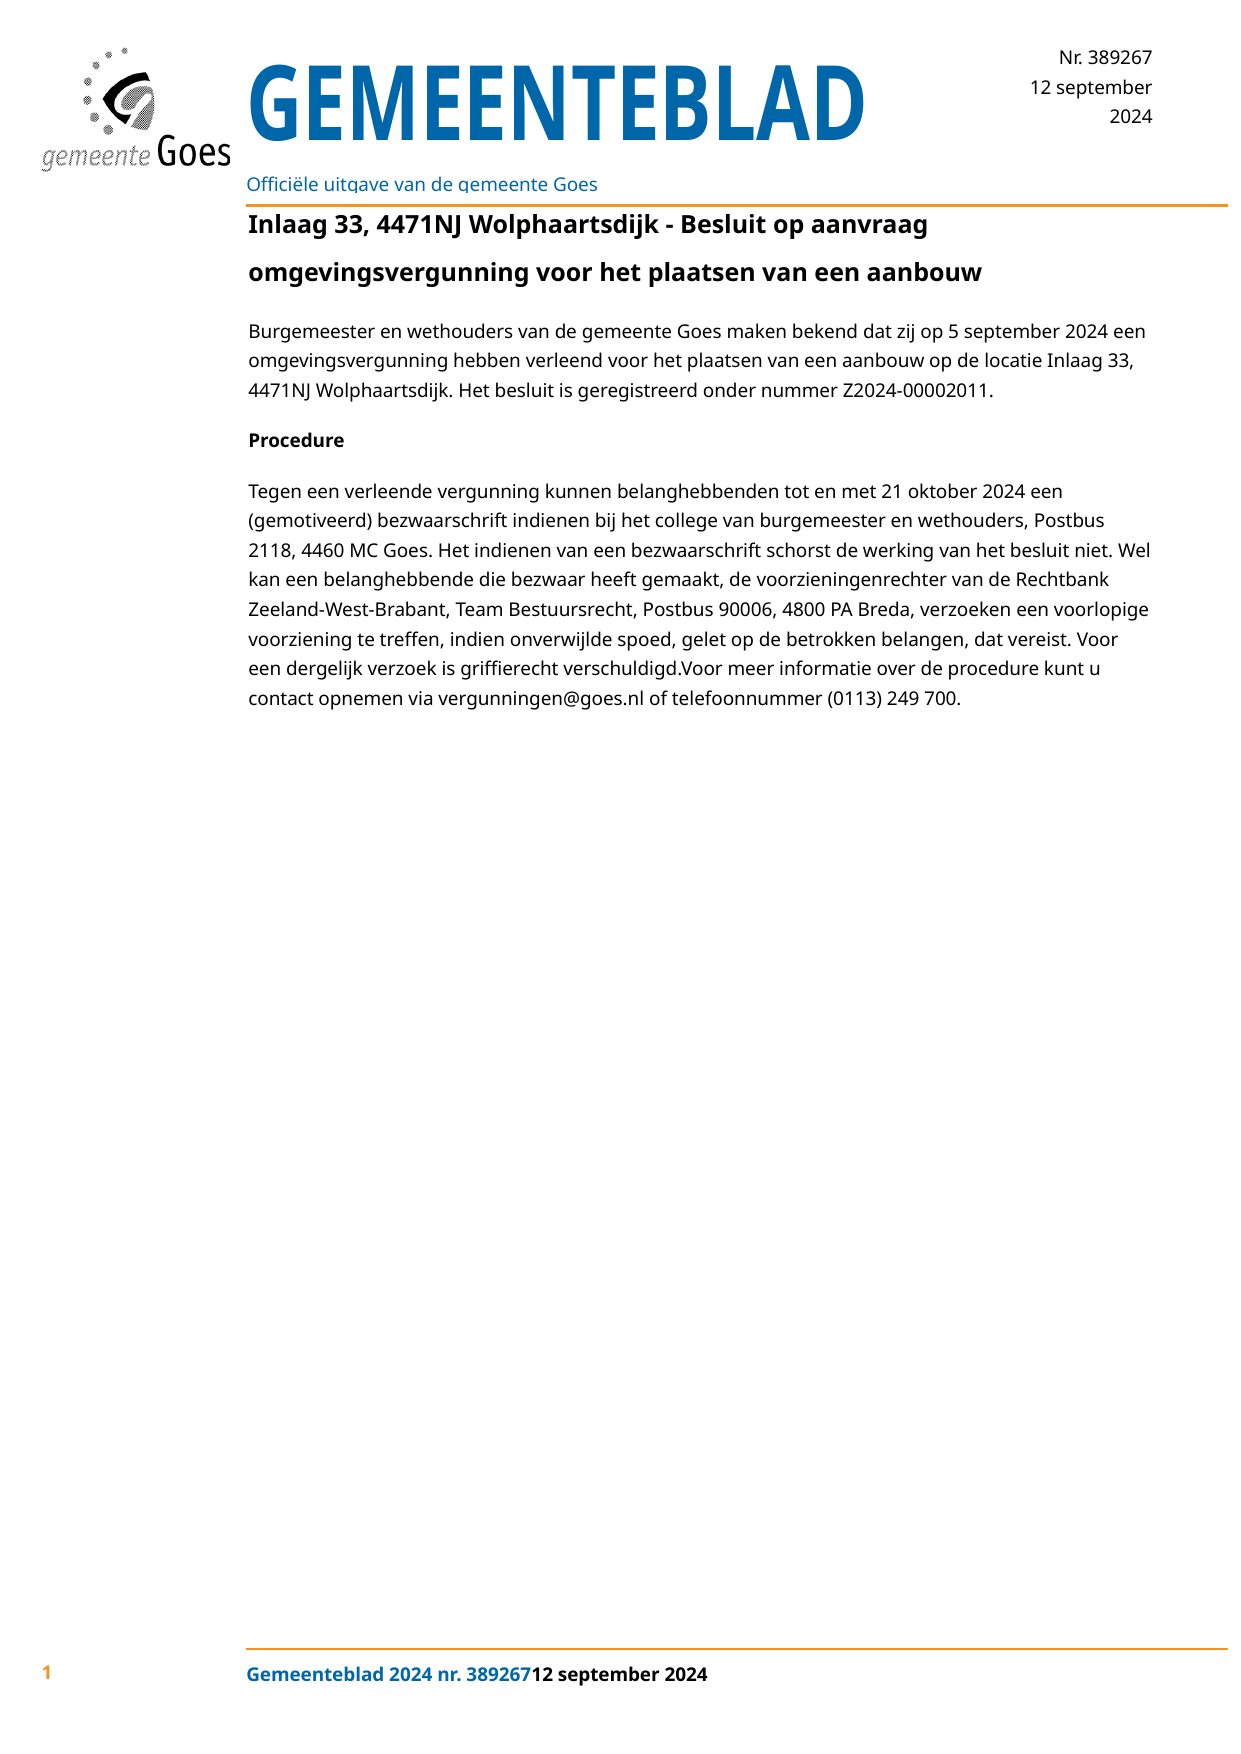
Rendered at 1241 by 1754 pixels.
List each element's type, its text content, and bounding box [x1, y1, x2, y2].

text Inlaag 33, 4471NJ Wolphaartsdijk - Besluit op aanvraag omgevingsvergunning voor het plaatsen van een aanbouw [248, 207, 1152, 288]
picture [41, 47, 231, 172]
text Burgemeester en wethouders van de gemeente Goes maken bekend dat zij op 5 september 2024 een omgevingsvergunning hebben verleend voor het plaatsen van een aanbouw op de locatie Inlaag 33, 4471NJ Wolphaartsdijk. Het besluit is geregistreerd onder nummer Z2024-00002011. [248, 318, 1152, 403]
text Procedure [248, 427, 1152, 453]
text Tegen een verleende vergunning kunnen belanghebbenden tot en met 21 oktober 2024 een (gemotiveerd) bezwaarschrift indienen bij het college van burgemeester en wethouders, Postbus 2118, 4460 MC Goes. Het indienen van een bezwaarschrift schorst de werking van het besluit niet. Wel kan een belanghebbende die bezwaar heeft gemaakt, de voorzieningenrechter van de Rechtbank Zeeland-West-Brabant, Team Bestuursrecht, Postbus 90006, 4800 PA Breda, verzoeken een voorlopige voorziening te treffen, indien onverwijlde spoed, gelet op de betrokken belangen, dat vereist. Voor een dergelijk verzoek is griffierecht verschuldigd.Voor meer informatie over de procedure kunt u contact opnemen via vergunningen@goes.nl of telefoonnummer (0113) 249 700. [248, 478, 1152, 711]
